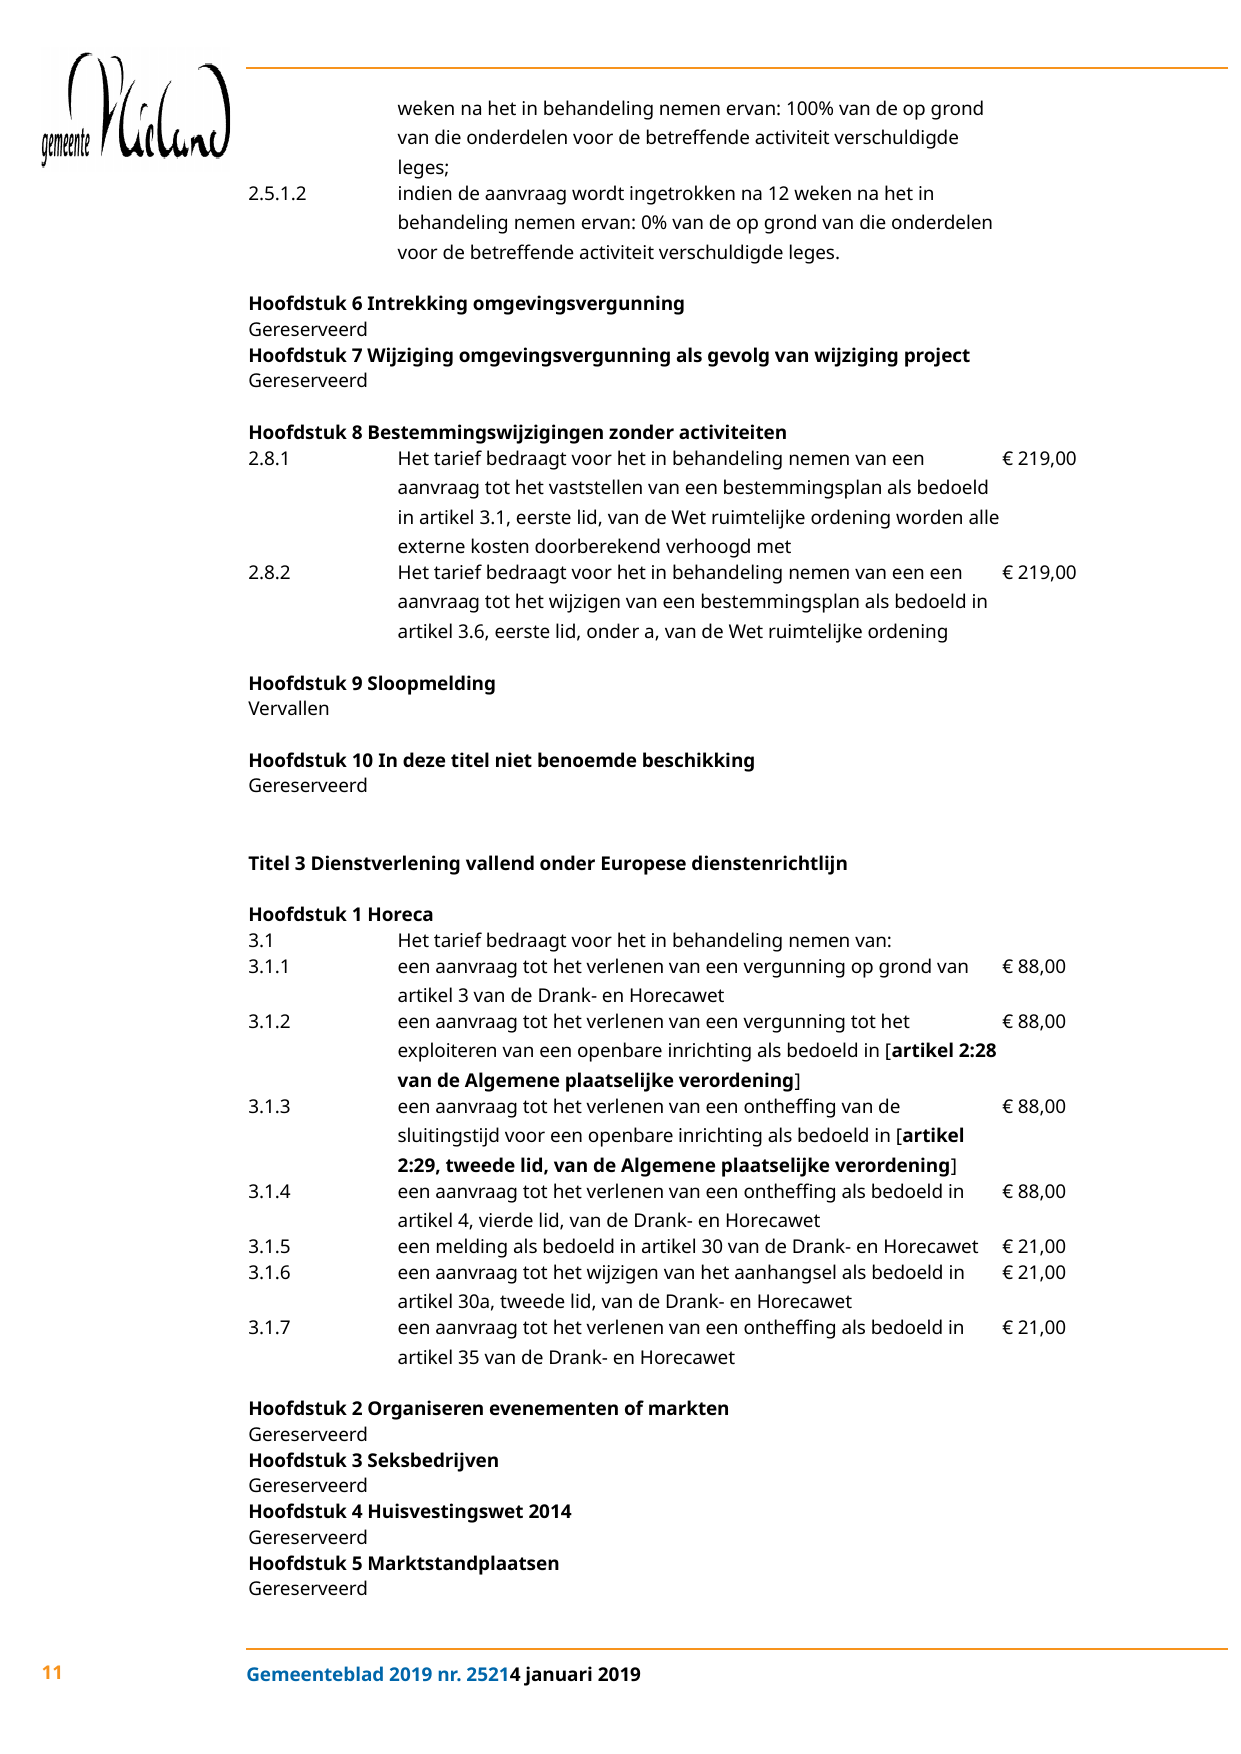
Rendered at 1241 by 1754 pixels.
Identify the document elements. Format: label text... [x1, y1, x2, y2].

table_cell 3.1.7 [248, 1314, 397, 1369]
table_cell Gereserveerd [248, 1575, 1002, 1601]
table_cell [248, 1370, 397, 1395]
table_cell [1002, 901, 1152, 927]
table_cell [398, 1370, 1002, 1395]
table_cell € 88,00 [1002, 1093, 1152, 1178]
table_cell [248, 95, 397, 180]
table_cell [1002, 1498, 1152, 1524]
table_cell 3.1.6 [248, 1259, 397, 1314]
table_cell [1002, 670, 1152, 696]
table_cell [248, 393, 397, 419]
table_cell [1002, 876, 1152, 901]
table_cell 2.8.2 [248, 559, 397, 644]
table_cell [248, 265, 397, 290]
table_cell [1002, 316, 1152, 342]
table_cell [248, 721, 397, 747]
table_cell [1002, 1421, 1152, 1447]
table_cell [248, 824, 397, 850]
table_cell [398, 644, 1002, 670]
table_cell € 21,00 [1002, 1314, 1152, 1369]
table_cell [1002, 1395, 1152, 1421]
table_cell een melding als bedoeld in artikel 30 van de Drank- en Horecawet [398, 1233, 1002, 1259]
table_cell een aanvraag tot het verlenen van een ontheffing van de sluitingstijd voor een openbare inrichting als bedoeld in [artikel 2:29, tweede lid, van de Algemene plaatselijke verordening] [398, 1093, 1002, 1178]
table_cell [1002, 1524, 1152, 1550]
table_cell [1002, 644, 1152, 670]
table_cell Gereserveerd [248, 1524, 1002, 1550]
table_cell [1002, 342, 1152, 367]
table_cell Het tarief bedraagt voor het in behandeling nemen van een aanvraag tot het vaststellen van een bestemmingsplan als bedoeld in artikel 3.1, eerste lid, van de Wet ruimtelijke ordening worden alle externe kosten doorberekend verhoogd met [398, 445, 1002, 559]
table_cell [248, 644, 397, 670]
table_cell 3.1.2 [248, 1008, 397, 1093]
table_cell Hoofdstuk 1 Horeca [248, 901, 1002, 927]
table_cell een aanvraag tot het verlenen van een ontheffing als bedoeld in artikel 4, vierde lid, van de Drank- en Horecawet [398, 1178, 1002, 1233]
table_cell € 88,00 [1002, 953, 1152, 1008]
table_cell een aanvraag tot het verlenen van een ontheffing als bedoeld in artikel 35 van de Drank- en Horecawet [398, 1314, 1002, 1369]
table_cell € 88,00 [1002, 1008, 1152, 1093]
table_cell [398, 265, 1002, 290]
table_cell [398, 393, 1002, 419]
table_cell [1002, 180, 1152, 264]
table_cell 3.1 [248, 927, 397, 953]
table_cell [398, 721, 1002, 747]
table_cell € 21,00 [1002, 1233, 1152, 1259]
table_cell Gereserveerd [248, 1473, 1002, 1498]
table_cell Gereserveerd [248, 773, 1002, 798]
table_cell Vervallen [248, 696, 397, 721]
table_cell € 219,00 [1002, 445, 1152, 559]
table_cell [1002, 721, 1152, 747]
table_cell Hoofdstuk 9 Sloopmelding [248, 670, 1002, 696]
table_cell Hoofdstuk 7 Wijziging omgevingsvergunning als gevolg van wijziging project [248, 342, 1002, 367]
table_cell [398, 799, 1002, 824]
table_cell [1002, 419, 1152, 445]
table_cell [398, 696, 1002, 721]
table_cell [1002, 747, 1152, 773]
table_cell Gereserveerd [248, 1421, 1002, 1447]
table_cell weken na het in behandeling nemen ervan: 100% van de op grond van die onderdelen voor de betreffende activiteit verschuldigde leges; [398, 95, 1002, 180]
table_cell Gereserveerd [248, 368, 1002, 393]
table_cell Het tarief bedraagt voor het in behandeling nemen van: [398, 927, 1002, 953]
table_cell [1002, 368, 1152, 393]
table_cell een aanvraag tot het verlenen van een vergunning op grond van artikel 3 van de Drank- en Horecawet [398, 953, 1002, 1008]
table_cell [1002, 799, 1152, 824]
table_cell 2.5.1.2 [248, 180, 397, 264]
table_cell Hoofdstuk 10 In deze titel niet benoemde beschikking [248, 747, 1002, 773]
table_cell 2.8.1 [248, 445, 397, 559]
table_cell [1002, 1473, 1152, 1498]
table_cell Hoofdstuk 8 Bestemmingswijzigingen zonder activiteiten [248, 419, 1002, 445]
table_cell [248, 799, 397, 824]
table_cell Hoofdstuk 6 Intrekking omgevingsvergunning [248, 290, 1002, 316]
picture [41, 47, 231, 172]
table_cell Het tarief bedraagt voor het in behandeling nemen van een een aanvraag tot het wijzigen van een bestemmingsplan als bedoeld in artikel 3.6, eerste lid, onder a, van de Wet ruimtelijke ordening [398, 559, 1002, 644]
table_cell [1002, 850, 1152, 876]
table_cell [1002, 1575, 1152, 1601]
table_cell [1002, 1550, 1152, 1575]
table_cell 3.1.3 [248, 1093, 397, 1178]
table_cell 3.1.1 [248, 953, 397, 1008]
table_cell Gereserveerd [248, 316, 1002, 342]
table_cell [1002, 1370, 1152, 1395]
table_cell [1002, 393, 1152, 419]
table_cell Hoofdstuk 3 Seksbedrijven [248, 1447, 1002, 1472]
table_cell [248, 876, 397, 901]
table_cell [1002, 265, 1152, 290]
table_cell een aanvraag tot het verlenen van een vergunning tot het exploiteren van een openbare inrichting als bedoeld in [artikel 2:28 van de Algemene plaatselijke verordening] [398, 1008, 1002, 1093]
table_cell Hoofdstuk 4 Huisvestingswet 2014 [248, 1498, 1002, 1524]
table_cell [1002, 696, 1152, 721]
table_cell [398, 876, 1002, 901]
table_cell indien de aanvraag wordt ingetrokken na 12 weken na het in behandeling nemen ervan: 0% van de op grond van die onderdelen voor de betreffende activiteit verschuldigde leges. [398, 180, 1002, 264]
table_cell [1002, 824, 1152, 850]
table_cell [1002, 290, 1152, 316]
table_cell [1002, 927, 1152, 953]
table_cell Hoofdstuk 2 Organiseren evenementen of markten [248, 1395, 1002, 1421]
table_cell 3.1.4 [248, 1178, 397, 1233]
table_cell Hoofdstuk 5 Marktstandplaatsen [248, 1550, 1002, 1575]
table_cell [1002, 95, 1152, 180]
table_cell [1002, 773, 1152, 798]
table_cell [1002, 1447, 1152, 1472]
table_cell [398, 824, 1002, 850]
table_cell Titel 3 Dienstverlening vallend onder Europese dienstenrichtlijn [248, 850, 1002, 876]
table_cell een aanvraag tot het wijzigen van het aanhangsel als bedoeld in artikel 30a, tweede lid, van de Drank- en Horecawet [398, 1259, 1002, 1314]
table_cell € 21,00 [1002, 1259, 1152, 1314]
table_cell € 219,00 [1002, 559, 1152, 644]
table_cell 3.1.5 [248, 1233, 397, 1259]
table_cell € 88,00 [1002, 1178, 1152, 1233]
